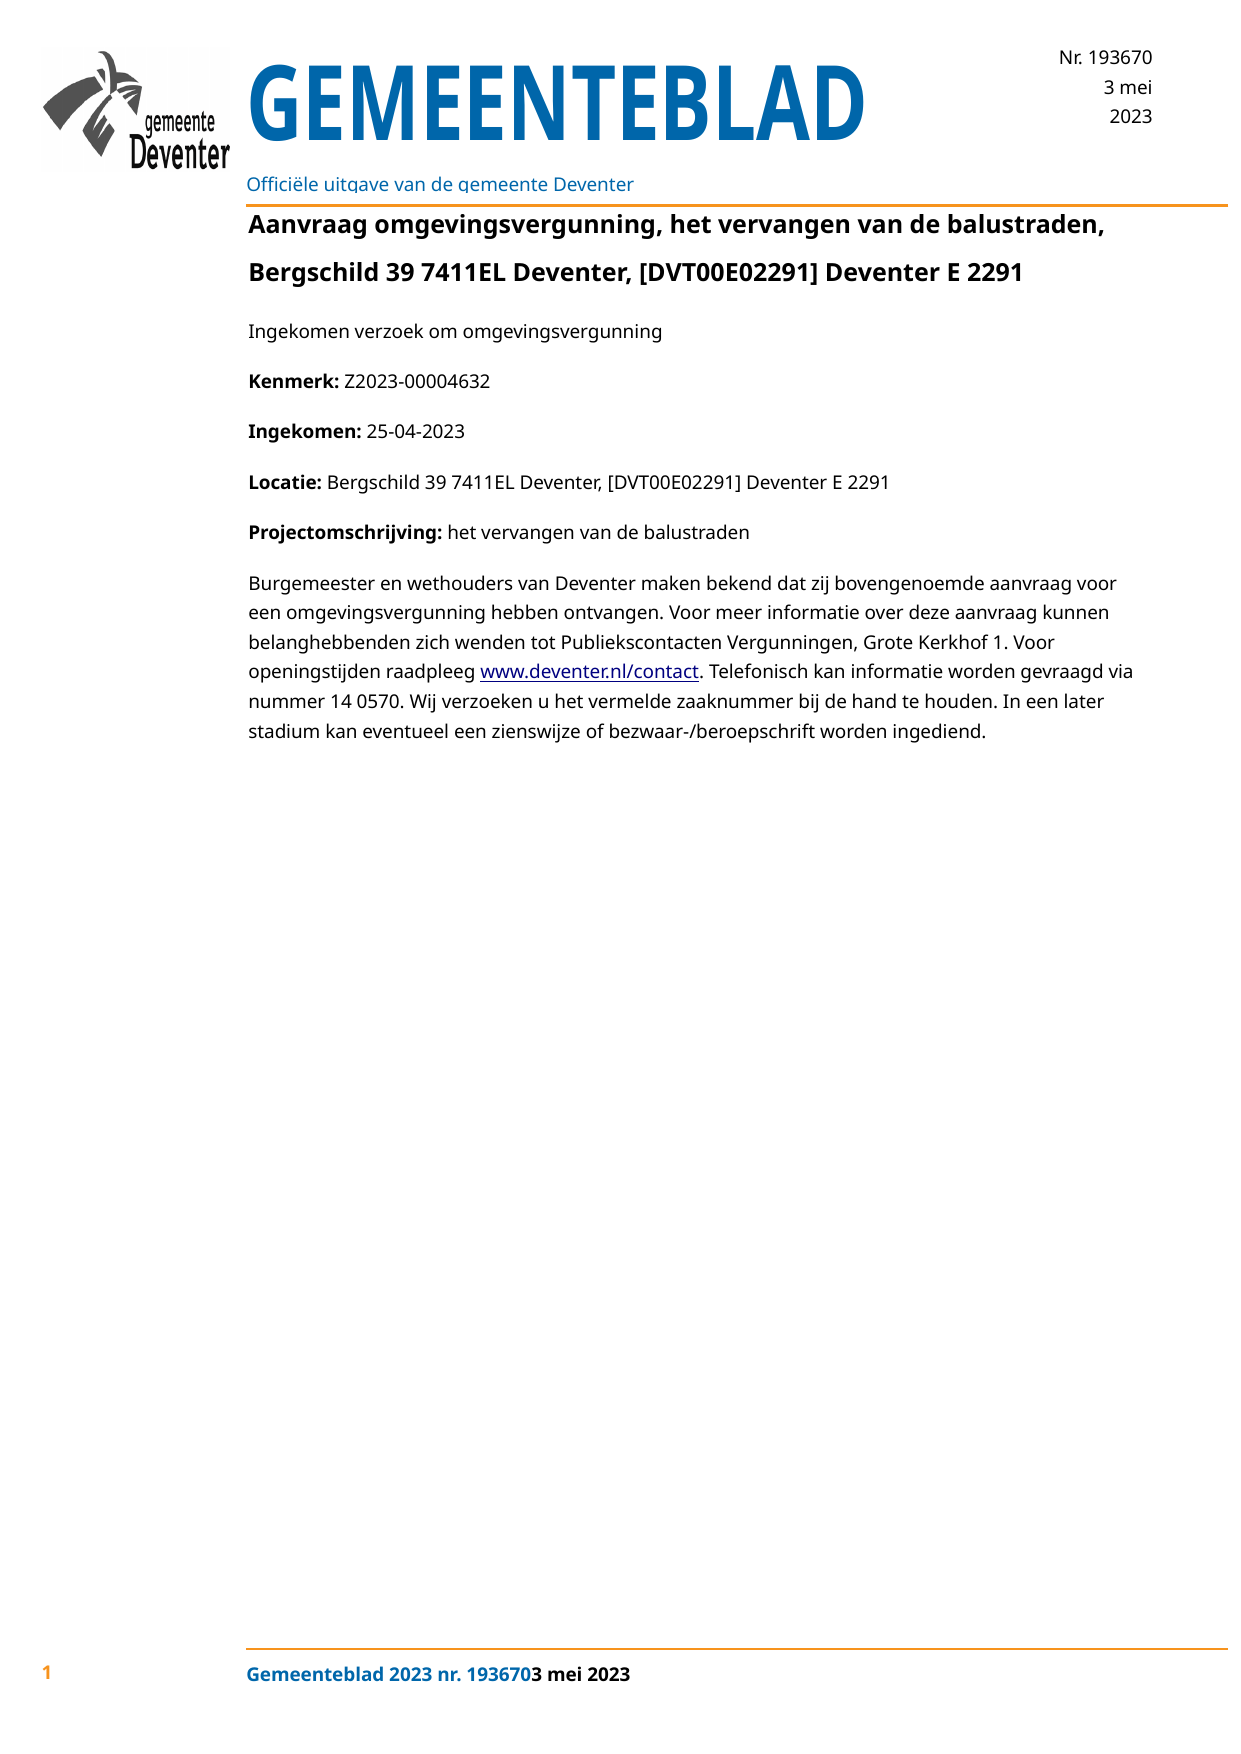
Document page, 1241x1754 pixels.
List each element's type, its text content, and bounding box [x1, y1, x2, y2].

text Burgemeester en wethouders van Deventer maken bekend dat zij bovengenoemde aanvraag voor een omgevingsvergunning hebben ontvangen. Voor meer informatie over deze aanvraag kunnen belanghebbenden zich wenden tot Publiekscontacten Vergunningen, Grote Kerkhof 1. Voor openingstijden raadpleeg www.deventer.nl/contact. Telefonisch kan informatie worden gevraagd via nummer 14 0570. Wij verzoeken u het vermelde zaaknummer bij de hand te houden. In een later stadium kan eventueel een zienswijze of bezwaar-/beroepschrift worden ingediend. [248, 570, 1152, 744]
text Locatie: Bergschild 39 7411EL Deventer, [DVT00E02291] Deventer E 2291 [248, 469, 1152, 495]
text Ingekomen verzoek om omgevingsvergunning [248, 318, 1152, 344]
text Projectomschrijving: het vervangen van de balustraden [248, 519, 1152, 545]
picture [41, 47, 231, 172]
text Ingekomen: 25-04-2023 [248, 419, 1152, 444]
text Kenmerk: Z2023-00004632 [248, 368, 1152, 394]
text Aanvraag omgevingsvergunning, het vervangen van de balustraden, Bergschild 39 7411EL Deventer, [DVT00E02291] Deventer E 2291 [248, 207, 1152, 288]
